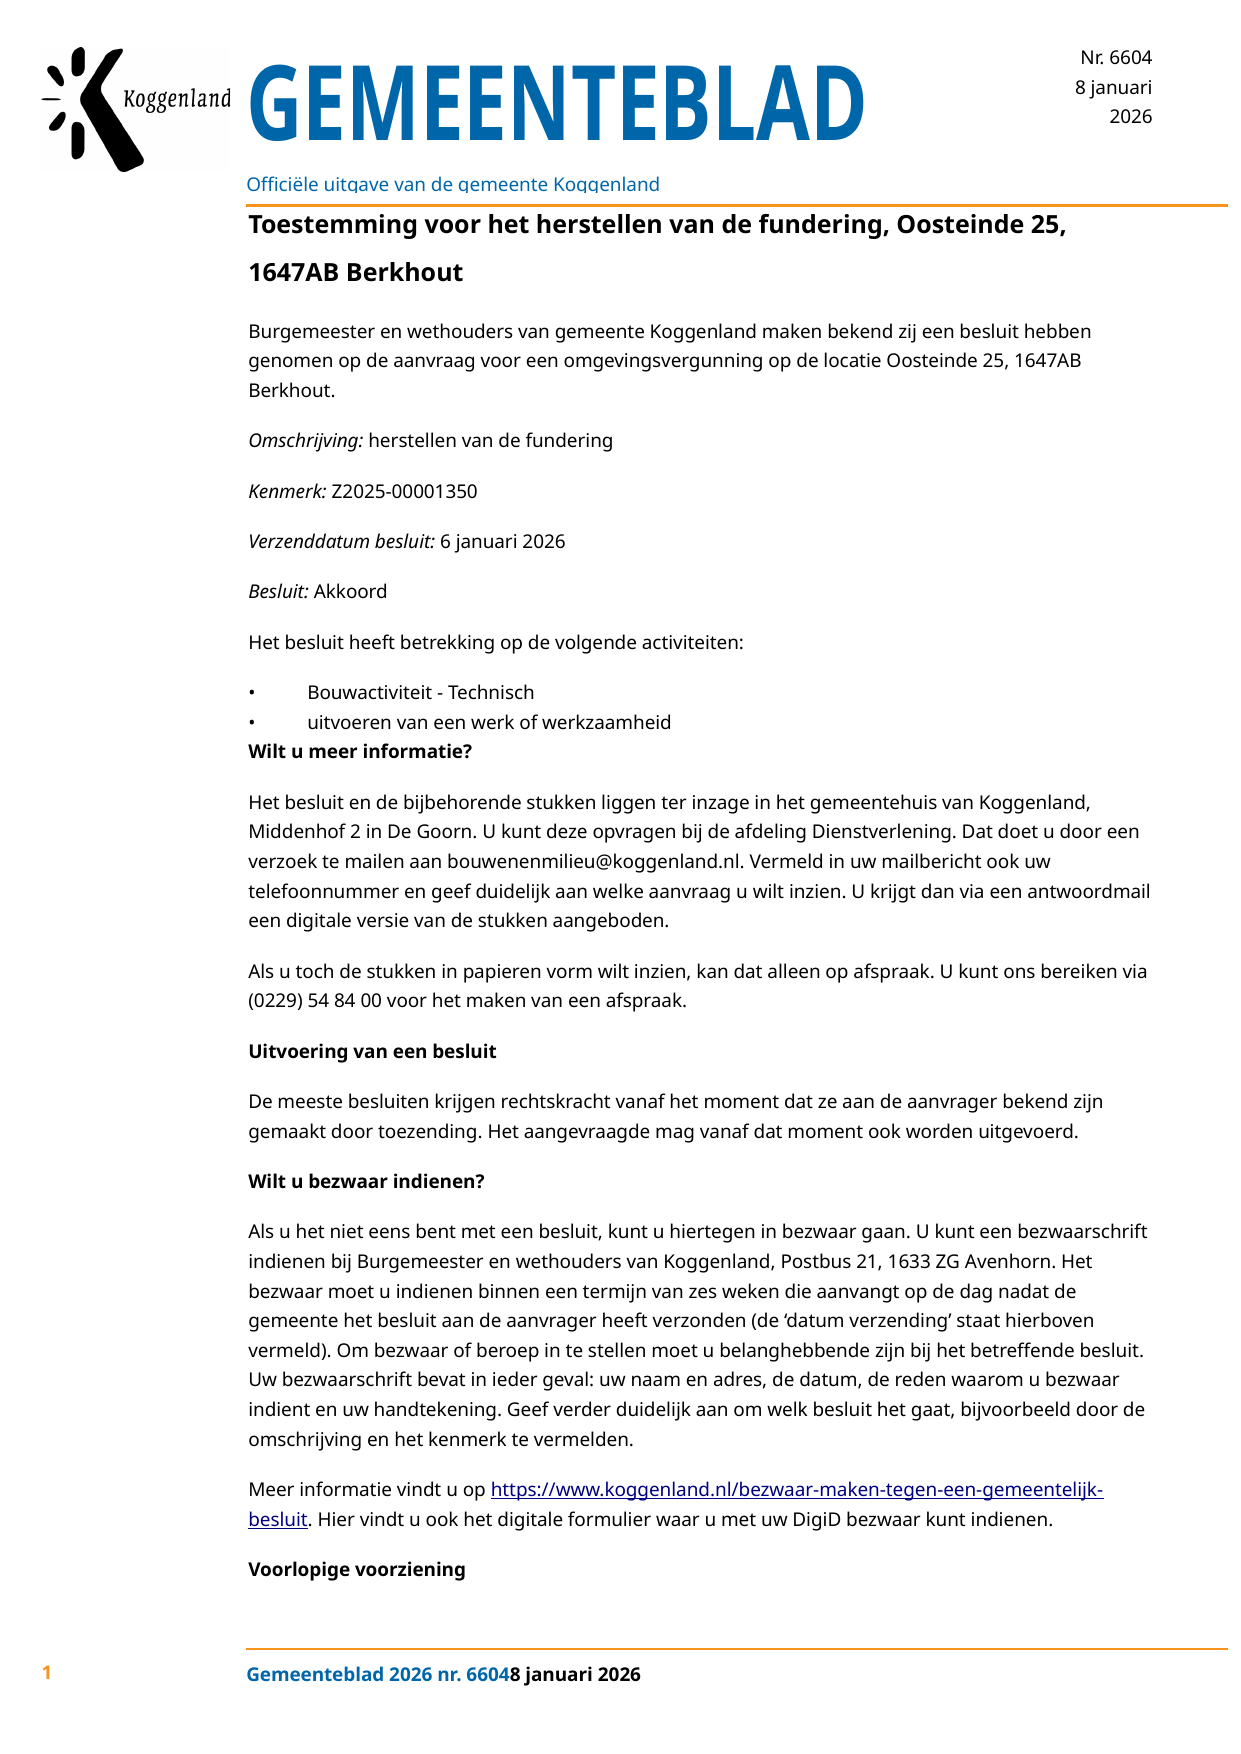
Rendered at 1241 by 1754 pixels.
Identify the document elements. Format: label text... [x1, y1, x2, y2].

list uitvoeren van een werk of werkzaamheid [248, 709, 1152, 735]
text Omschrijving: herstellen van de fundering [248, 427, 1152, 453]
text Kenmerk: Z2025-00001350 [248, 478, 1152, 504]
text Voorlopige voorziening [248, 1556, 1152, 1582]
text Verzenddatum besluit: 6 januari 2026 [248, 528, 1152, 554]
text Wilt u meer informatie? [248, 739, 1152, 764]
list Bouwactiviteit - Technisch [248, 679, 1152, 705]
text Burgemeester en wethouders van gemeente Koggenland maken bekend zij een besluit hebben genomen op de aanvraag voor een omgevingsvergunning op de locatie Oosteinde 25, 1647AB Berkhout. [248, 318, 1152, 403]
text Het besluit heeft betrekking op de volgende activiteiten: [248, 629, 1152, 655]
text Als u het niet eens bent met een besluit, kunt u hiertegen in bezwaar gaan. U kunt een bezwaarschrift indienen bij Burgemeester en wethouders van Koggenland, Postbus 21, 1633 ZG Avenhorn. Het bezwaar moet u indienen binnen een termijn van zes weken die aanvangt op de dag nadat de gemeente het besluit aan de aanvrager heeft verzonden (de ‘datum verzending’ staat hierboven vermeld). Om bezwaar of beroep in te stellen moet u belanghebbende zijn bij het betreffende besluit. Uw bezwaarschrift bevat in ieder geval: uw naam en adres, de datum, de reden waarom u bezwaar indient en uw handtekening. Geef verder duidelijk aan om welk besluit het gaat, bijvoorbeeld door de omschrijving en het kenmerk te vermelden. [248, 1219, 1152, 1452]
text Toestemming voor het herstellen van de fundering, Oosteinde 25, 1647AB Berkhout [248, 207, 1152, 288]
text Als u toch de stukken in papieren vorm wilt inzien, kan dat alleen op afspraak. U kunt ons bereiken via (0229) 54 84 00 voor het maken van een afspraak. [248, 958, 1152, 1013]
picture [41, 47, 231, 172]
text Het besluit en de bijbehorende stukken liggen ter inzage in het gemeentehuis van Koggenland, Middenhof 2 in De Goorn. U kunt deze opvragen bij de afdeling Dienstverlening. Dat doet u door een verzoek te mailen aan bouwenenmilieu@koggenland.nl. Vermeld in uw mailbericht ook uw telefoonnummer en geef duidelijk aan welke aanvraag u wilt inzien. U krijgt dan via een antwoordmail een digitale versie van de stukken aangeboden. [248, 789, 1152, 933]
text Wilt u bezwaar indienen? [248, 1168, 1152, 1194]
text Meer informatie vindt u op https://www.koggenland.nl/bezwaar-maken-tegen-een-gemeentelijk-besluit. Hier vindt u ook het digitale formulier waar u met uw DigiD bezwaar kunt indienen. [248, 1476, 1152, 1532]
text Uitvoering van een besluit [248, 1038, 1152, 1064]
text De meeste besluiten krijgen rechtskracht vanaf het moment dat ze aan de aanvrager bekend zijn gemaakt door toezending. Het aangevraagde mag vanaf dat moment ook worden uitgevoerd. [248, 1088, 1152, 1144]
text Besluit: Akkoord [248, 579, 1152, 604]
